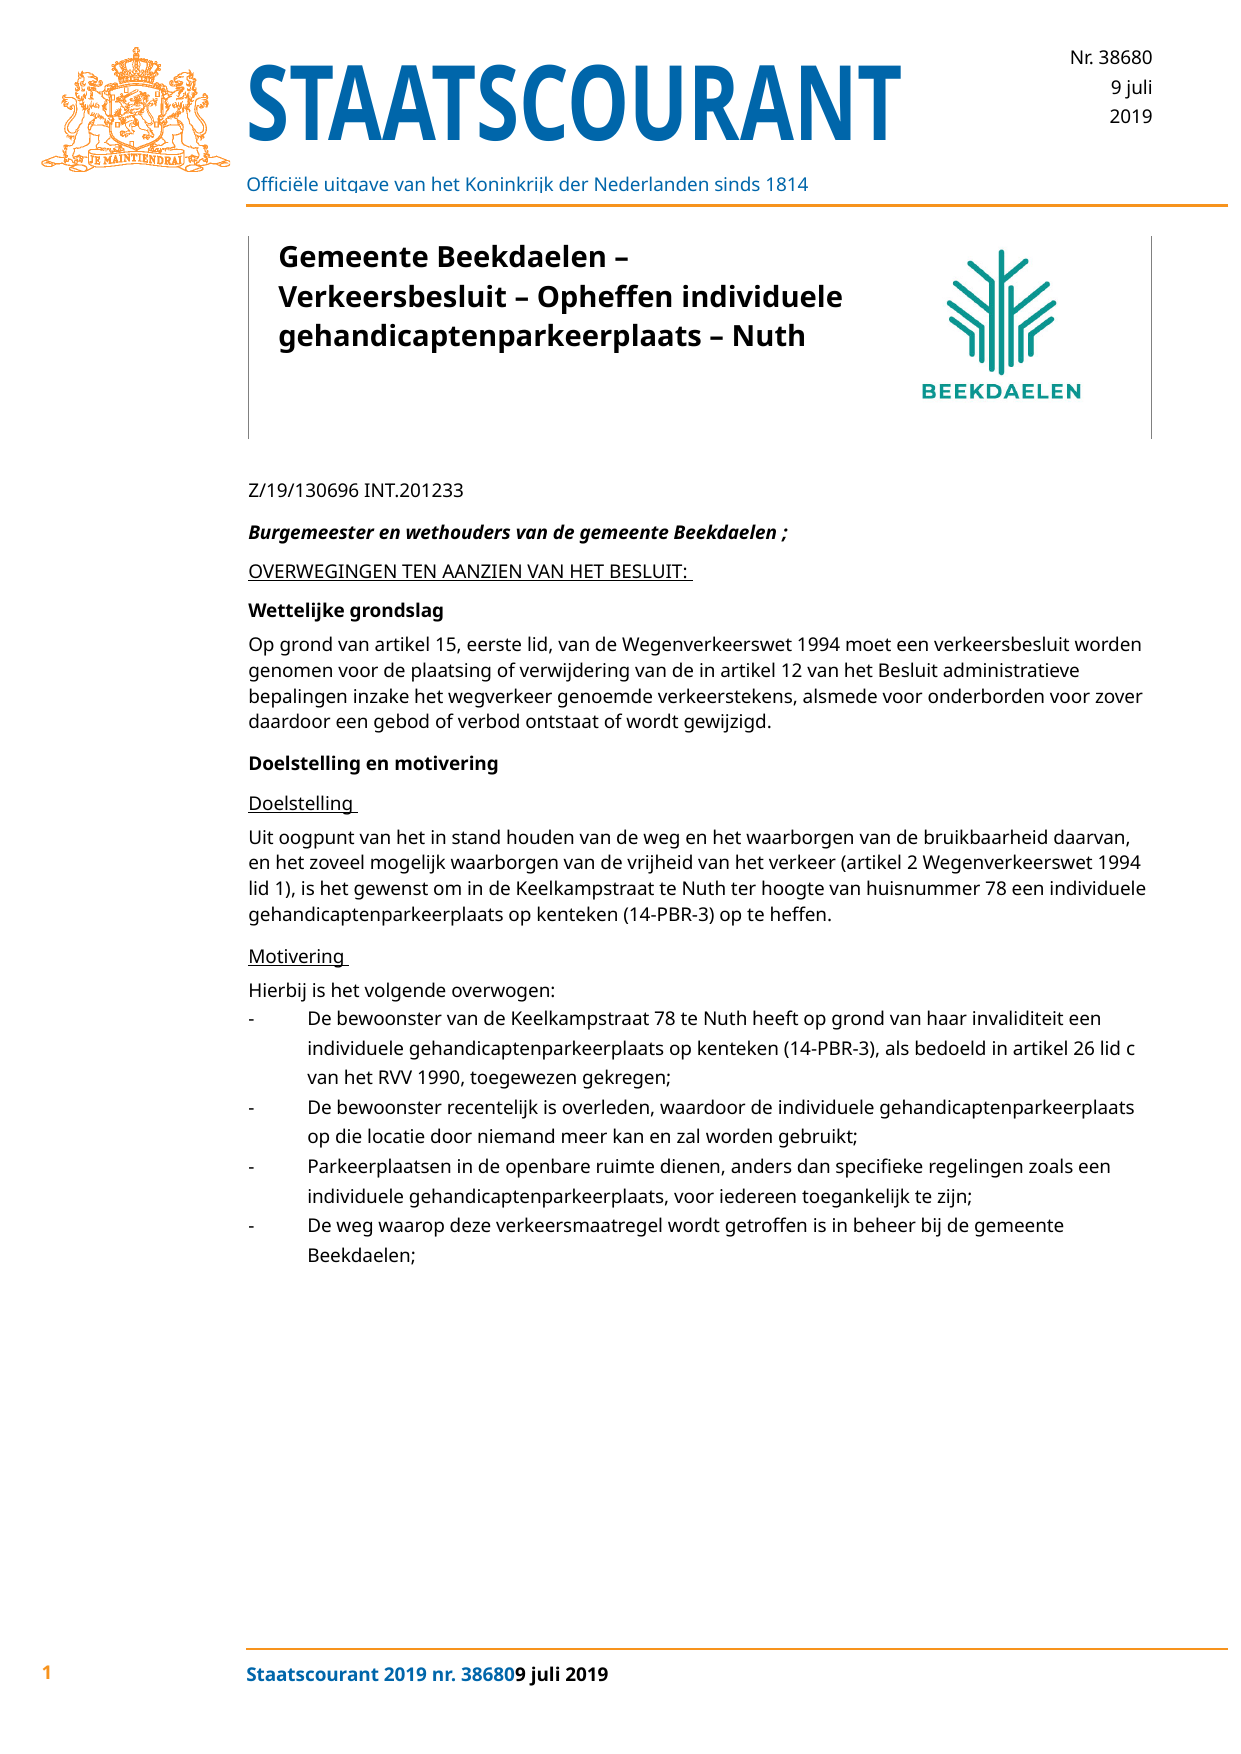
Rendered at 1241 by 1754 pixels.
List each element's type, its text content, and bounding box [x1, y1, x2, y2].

list Parkeerplaatsen in de openbare ruimte dienen, anders dan specifieke regelingen zoals een individuele gehandicaptenparkeerplaats, voor iedereen toegankelijk te zijn; [248, 1153, 1152, 1208]
text Uit oogpunt van het in stand houden van de weg en het waarborgen van de bruikbaarheid daarvan, en het zoveel mogelijk waarborgen van de vrijheid van het verkeer (artikel 2 Wegenverkeerswet 1994 lid 1), is het gewenst om in de Keelkampstraat te Nuth ter hoogte van huisnummer 78 een individuele gehandicaptenparkeerplaats op kenteken (14-PBR-3) op te heffen. [248, 824, 1152, 927]
text Wettelijke grondslag [248, 597, 1152, 623]
table_header Gemeente Beekdaelen – Verkeersbesluit – Opheffen individuele gehandicaptenparkeerplaats – Nuth [249, 236, 850, 439]
list De weg waarop deze verkeersmaatregel wordt getroffen is in beheer bij de gemeente Beekdaelen; [248, 1212, 1152, 1268]
text Doelstelling en motivering [248, 751, 1152, 776]
picture [41, 47, 231, 172]
table_header [850, 236, 912, 413]
text OVERWEGINGEN TEN AANZIEN VAN HET BESLUIT: [248, 558, 1152, 584]
list De bewoonster van de Keelkampstraat 78 te Nuth heeft op grond van haar invaliditeit een individuele gehandicaptenparkeerplaats op kenteken (14-PBR-3), als bedoeld in artikel 26 lid c van het RVV 1990, toegewezen gekregen; [248, 1005, 1152, 1090]
text Burgemeester en wethouders van de gemeente Beekdaelen ; [248, 519, 1152, 544]
list De bewoonster recentelijk is overleden, waardoor de individuele gehandicaptenparkeerplaats op die locatie door niemand meer kan en zal worden gebruikt; [248, 1094, 1152, 1149]
text Z/19/130696 INT.201233 [248, 477, 1152, 503]
text Doelstelling [248, 790, 1152, 816]
table_header [1090, 236, 1151, 413]
table_header [850, 414, 1151, 439]
text Hierbij is het volgende overwogen: [248, 977, 1152, 1003]
picture [912, 236, 1090, 414]
text Motivering [248, 943, 1152, 969]
text Op grond van artikel 15, eerste lid, van de Wegenverkeerswet 1994 moet een verkeersbesluit worden genomen voor de plaatsing of verwijdering van de in artikel 12 van het Besluit administratieve bepalingen inzake het wegverkeer genoemde verkeerstekens, alsmede voor onderborden voor zover daardoor een gebod of verbod ontstaat of wordt gewijzigd. [248, 631, 1152, 734]
